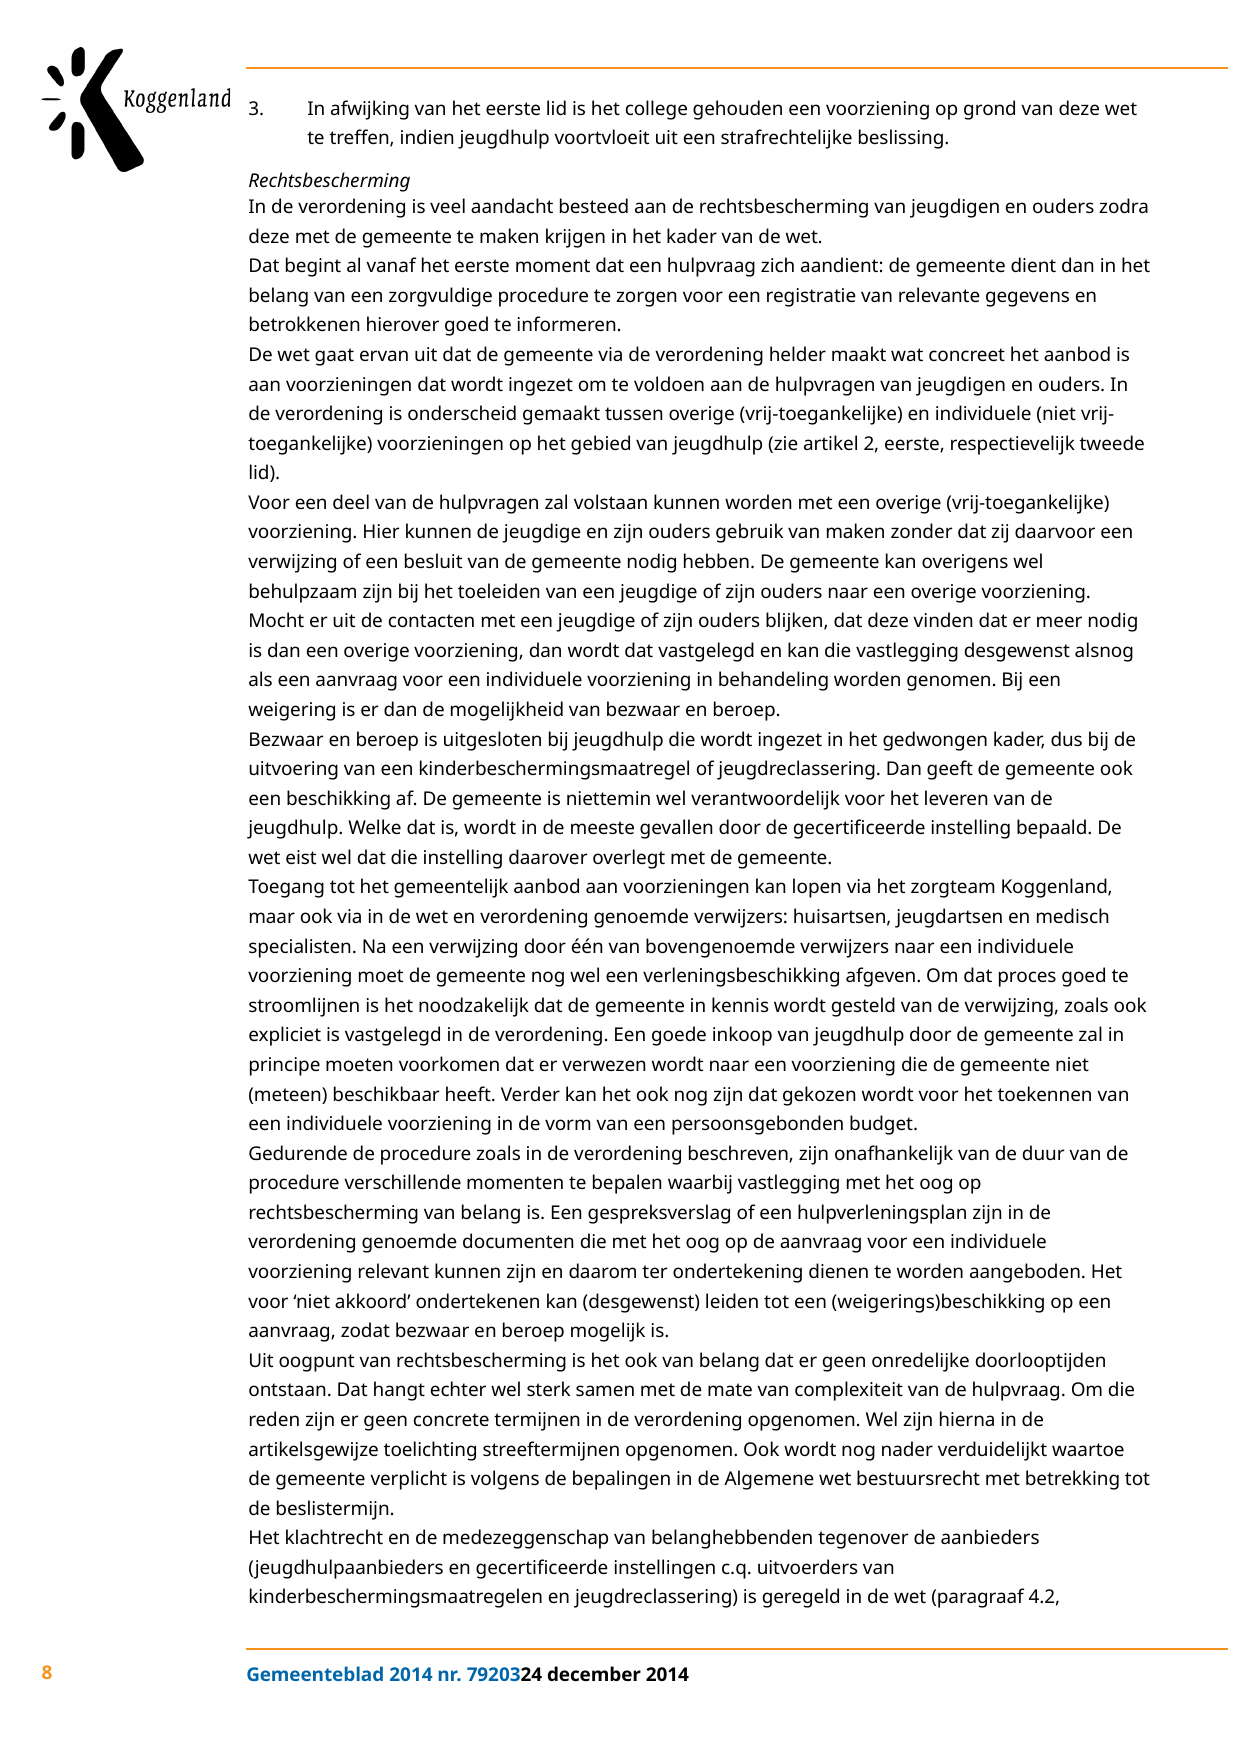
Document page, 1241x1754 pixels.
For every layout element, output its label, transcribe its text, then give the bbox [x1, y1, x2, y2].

text Dat begint al vanaf het eerste moment dat een hulpvraag zich aandient: de gemeente dient dan in het belang van een zorgvuldige procedure te zorgen voor een registratie van relevante gegevens en betrokkenen hierover goed te informeren. [248, 252, 1152, 337]
text In de verordening is veel aandacht besteed aan de rechtsbescherming van jeugdigen en ouders zodra deze met de gemeente te maken krijgen in het kader van de wet. [248, 193, 1152, 248]
list In afwijking van het eerste lid is het college gehouden een voorziening op grond van deze wet te treffen, indien jeugdhulp voortvloeit uit een strafrechtelijke beslissing. [248, 95, 1152, 150]
text Bezwaar en beroep is uitgesloten bij jeugdhulp die wordt ingezet in het gedwongen kader, dus bij de uitvoering van een kinderbeschermingsmaatregel of jeugdreclassering. Dan geeft de gemeente ook een beschikking af. De gemeente is niettemin wel verantwoordelijk voor het leveren van de jeugdhulp. Welke dat is, wordt in de meeste gevallen door de gecertificeerde instelling bepaald. De wet eist wel dat die instelling daarover overlegt met de gemeente. [248, 726, 1152, 870]
text Uit oogpunt van rechtsbescherming is het ook van belang dat er geen onredelijke doorlooptijden ontstaan. Dat hangt echter wel sterk samen met de mate van complexiteit van de hulpvraag. Om die reden zijn er geen concrete termijnen in de verordening opgenomen. Wel zijn hierna in de artikelsgewijze toelichting streeftermijnen opgenomen. Ook wordt nog nader verduidelijkt waartoe de gemeente verplicht is volgens de bepalingen in de Algemene wet bestuursrecht met betrekking tot de beslistermijn. [248, 1347, 1152, 1521]
text Rechtsbescherming [248, 167, 1152, 193]
text Toegang tot het gemeentelijk aanbod aan voorzieningen kan lopen via het zorgteam Koggenland, maar ook via in de wet en verordening genoemde verwijzers: huisartsen, jeugdartsen en medisch specialisten. Na een verwijzing door één van bovengenoemde verwijzers naar een individuele voorziening moet de gemeente nog wel een verleningsbeschikking afgeven. Om dat proces goed te stroomlijnen is het noodzakelijk dat de gemeente in kennis wordt gesteld van de verwijzing, zoals ook expliciet is vastgelegd in de verordening. Een goede inkoop van jeugdhulp door de gemeente zal in principe moeten voorkomen dat er verwezen wordt naar een voorziening die de gemeente niet (meteen) beschikbaar heeft. Verder kan het ook nog zijn dat gekozen wordt voor het toekennen van een individuele voorziening in de vorm van een persoonsgebonden budget. [248, 874, 1152, 1136]
picture [41, 47, 231, 172]
text Voor een deel van de hulpvragen zal volstaan kunnen worden met een overige (vrij-toegankelijke) voorziening. Hier kunnen de jeugdige en zijn ouders gebruik van maken zonder dat zij daarvoor een verwijzing of een besluit van de gemeente nodig hebben. De gemeente kan overigens wel behulpzaam zijn bij het toeleiden van een jeugdige of zijn ouders naar een overige voorziening. [248, 489, 1152, 603]
text Het klachtrecht en de medezeggenschap van belanghebbenden tegenover de aanbieders (jeugdhulpaanbieders en gecertificeerde instellingen c.q. uitvoerders van kinderbeschermingsmaatregelen en jeugdreclassering) is geregeld in de wet (paragraaf 4.2, [248, 1524, 1152, 1609]
text Mocht er uit de contacten met een jeugdige of zijn ouders blijken, dat deze vinden dat er meer nodig is dan een overige voorziening, dan wordt dat vastgelegd en kan die vastlegging desgewenst alsnog als een aanvraag voor een individuele voorziening in behandeling worden genomen. Bij een weigering is er dan de mogelijkheid van bezwaar en beroep. [248, 607, 1152, 722]
text Gedurende de procedure zoals in de verordening beschreven, zijn onafhankelijk van de duur van de procedure verschillende momenten te bepalen waarbij vastlegging met het oog op rechtsbescherming van belang is. Een gespreksverslag of een hulpverleningsplan zijn in de verordening genoemde documenten die met het oog op de aanvraag voor een individuele voorziening relevant kunnen zijn en daarom ter ondertekening dienen te worden aangeboden. Het voor ‘niet akkoord’ ondertekenen kan (desgewenst) leiden tot een (weigerings)beschikking op een aanvraag, zodat bezwaar en beroep mogelijk is. [248, 1140, 1152, 1343]
text De wet gaat ervan uit dat de gemeente via de verordening helder maakt wat concreet het aanbod is aan voorzieningen dat wordt ingezet om te voldoen aan de hulpvragen van jeugdigen en ouders. In de verordening is onderscheid gemaakt tussen overige (vrij-toegankelijke) en individuele (niet vrij-toegankelijke) voorzieningen op het gebied van jeugdhulp (zie artikel 2, eerste, respectievelijk tweede lid). [248, 341, 1152, 485]
